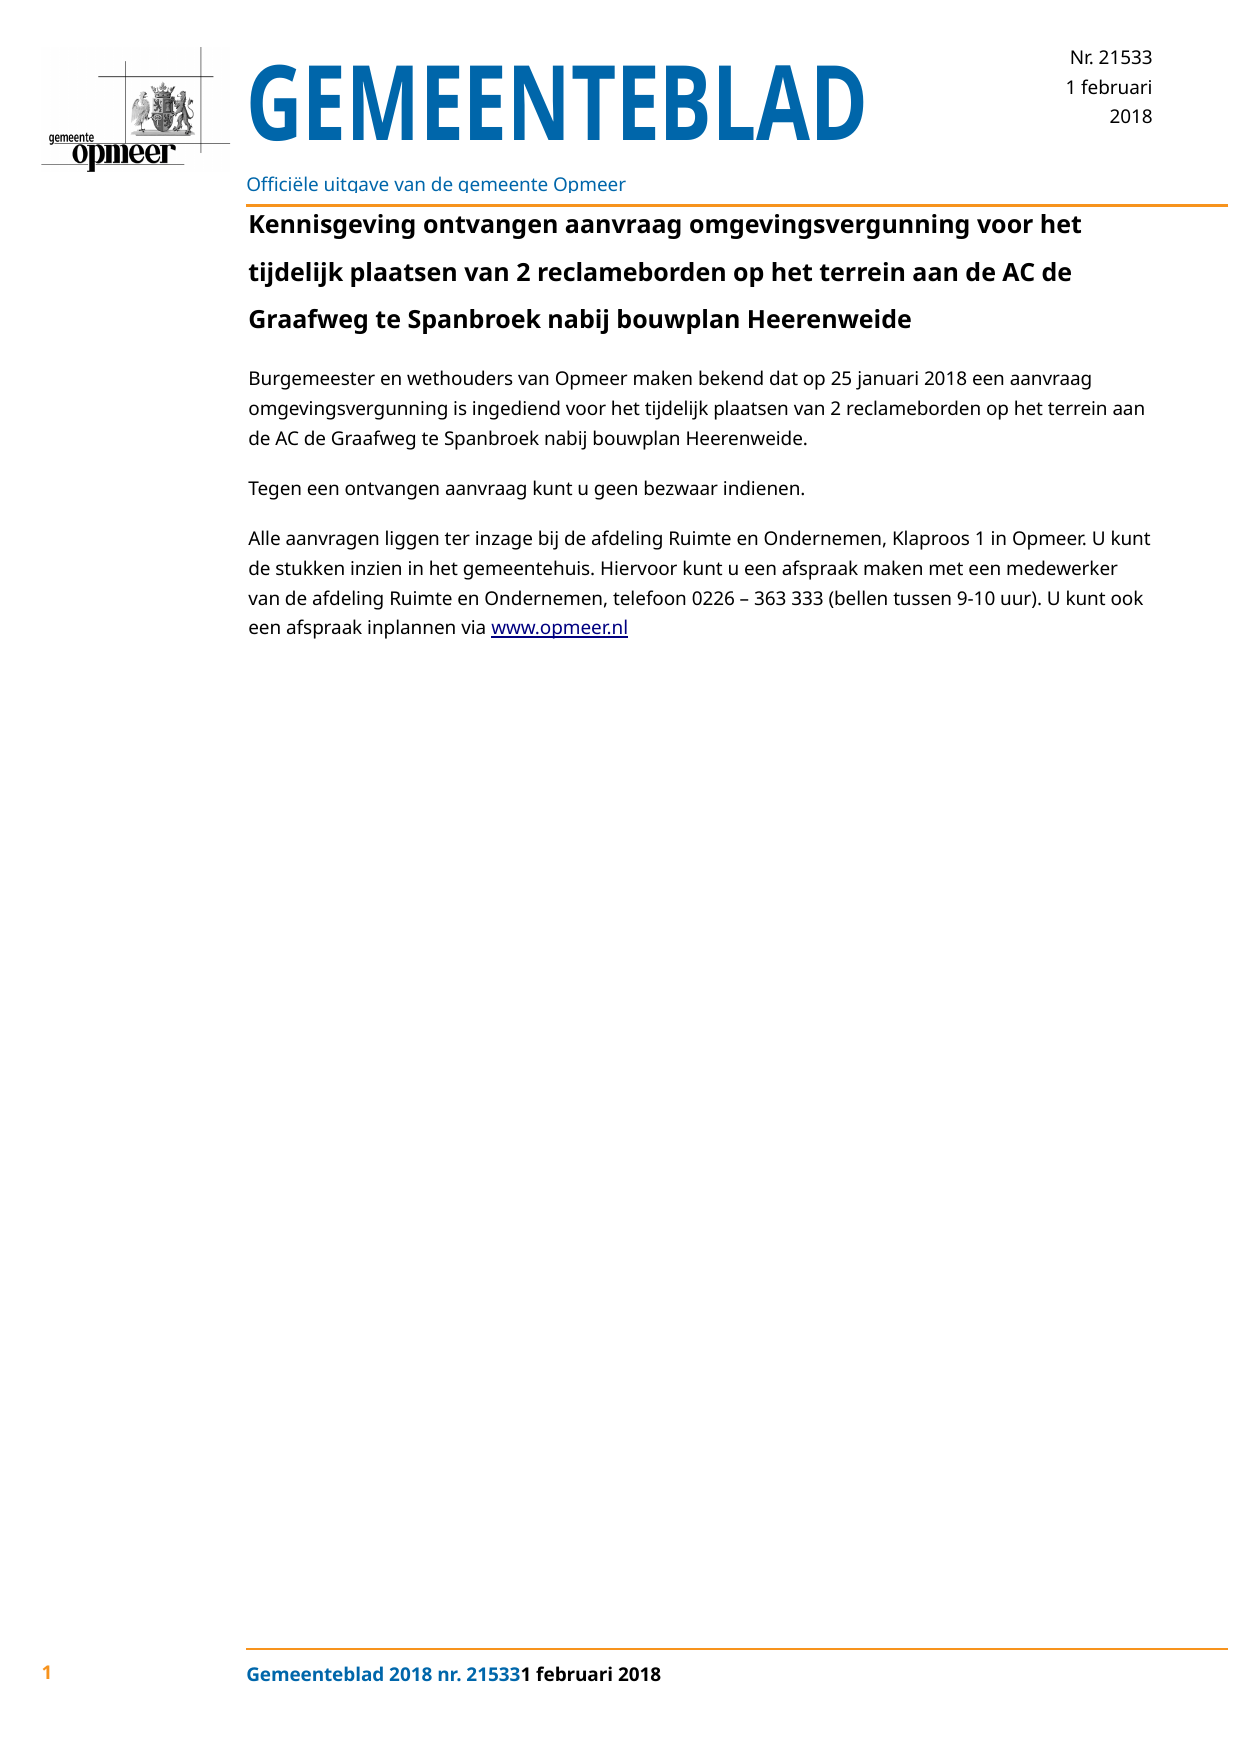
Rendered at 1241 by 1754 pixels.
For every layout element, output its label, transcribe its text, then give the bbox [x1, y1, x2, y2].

picture [41, 47, 231, 172]
text Kennisgeving ontvangen aanvraag omgevingsvergunning voor het tijdelijk plaatsen van 2 reclameborden op het terrein aan de AC de Graafweg te Spanbroek nabij bouwplan Heerenweide [248, 207, 1152, 336]
text Burgemeester en wethouders van Opmeer maken bekend dat op 25 januari 2018 een aanvraag omgevingsvergunning is ingediend voor het tijdelijk plaatsen van 2 reclameborden op het terrein aan de AC de Graafweg te Spanbroek nabij bouwplan Heerenweide. [248, 366, 1152, 450]
text Tegen een ontvangen aanvraag kunt u geen bezwaar indienen. [248, 475, 1152, 501]
text Alle aanvragen liggen ter inzage bij de afdeling Ruimte en Ondernemen, Klaproos 1 in Opmeer. U kunt de stukken inzien in het gemeentehuis. Hiervoor kunt u een afspraak maken met een medewerker van de afdeling Ruimte en Ondernemen, telefoon 0226 – 363 333 (bellen tussen 9-10 uur). U kunt ook een afspraak inplannen via www.opmeer.nl [248, 526, 1152, 640]
